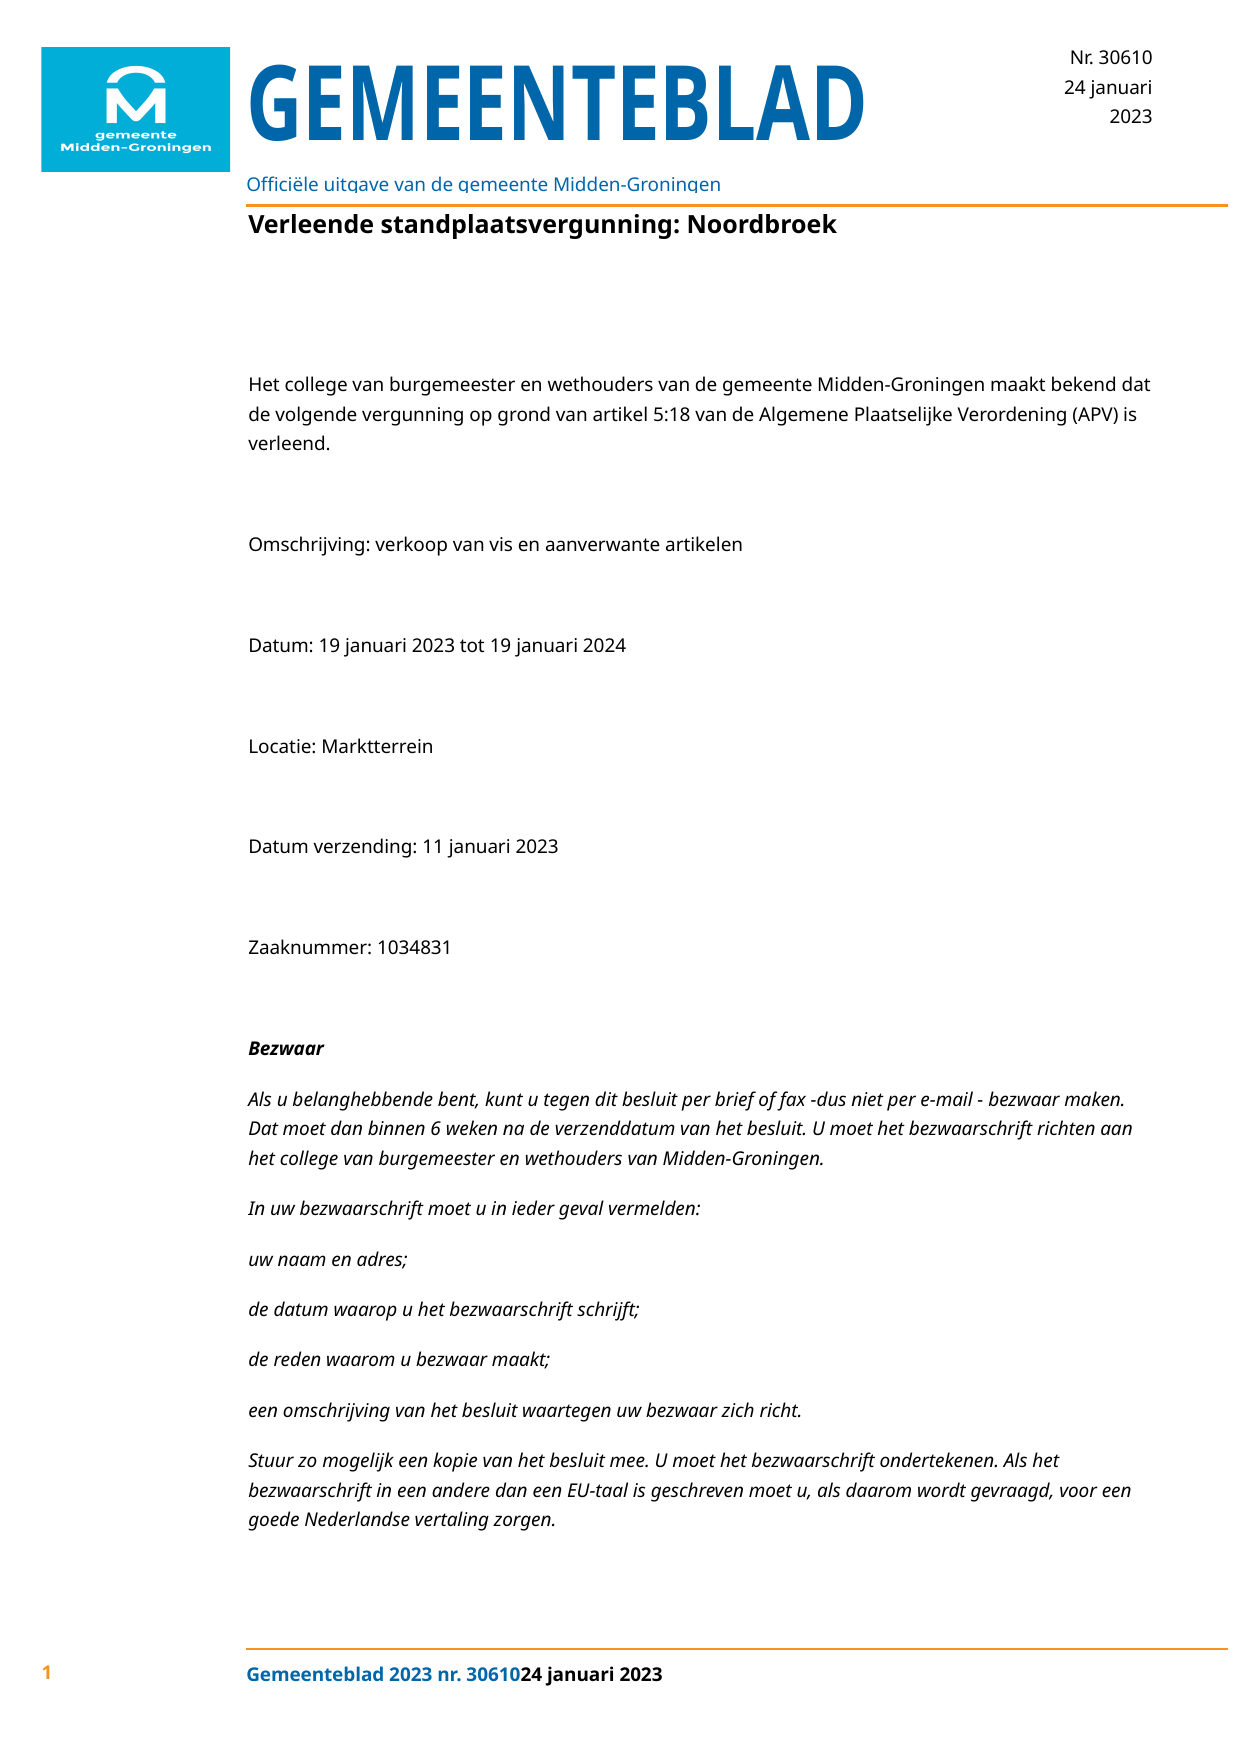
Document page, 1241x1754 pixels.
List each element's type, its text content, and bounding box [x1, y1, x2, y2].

text Bezwaar [248, 1035, 1152, 1061]
picture [107, 89, 165, 122]
text Datum: 19 januari 2023 tot 19 januari 2024 [248, 632, 1152, 658]
text een omschrijving van het besluit waartegen uw bezwaar zich richt. [248, 1397, 1152, 1423]
text Verleende standplaatsvergunning: Noordbroek [248, 207, 1152, 241]
text Omschrijving: verkoop van vis en aanverwante artikelen [248, 531, 1152, 557]
text Het college van burgemeester en wethouders van de gemeente Midden-Groningen maakt bekend dat de volgende vergunning op grond van artikel 5:18 van de Algemene Plaatselijke Verordening (APV) is verleend. [248, 371, 1152, 456]
text Als u belanghebbende bent, kunt u tegen dit besluit per brief of fax -dus niet per e-mail - bezwaar maken. Dat moet dan binnen 6 weken na de verzenddatum van het besluit. U moet het bezwaarschrift richten aan het college van burgemeester en wethouders van Midden-Groningen. [248, 1086, 1152, 1171]
text In uw bezwaarschrift moet u in ieder geval vermelden: [248, 1195, 1152, 1221]
text Locatie: Marktterrein [248, 733, 1152, 758]
picture [108, 66, 164, 82]
text Zaaknummer: 1034831 [248, 934, 1152, 960]
picture [184, 146, 190, 153]
text de reden waarom u bezwaar maakt; [248, 1347, 1152, 1372]
text de datum waarop u het bezwaarschrift schrijft; [248, 1296, 1152, 1322]
text Datum verzending: 11 januari 2023 [248, 834, 1152, 859]
text Stuur zo mogelijk een kopie van het besluit mee. U moet het bezwaarschrift ondertekenen. Als het bezwaarschrift in een andere dan een EU-taal is geschreven moet u, als daarom wordt gevraagd, voor een goede Nederlandse vertaling zorgen. [248, 1447, 1152, 1532]
text uw naam en adres; [248, 1246, 1152, 1271]
